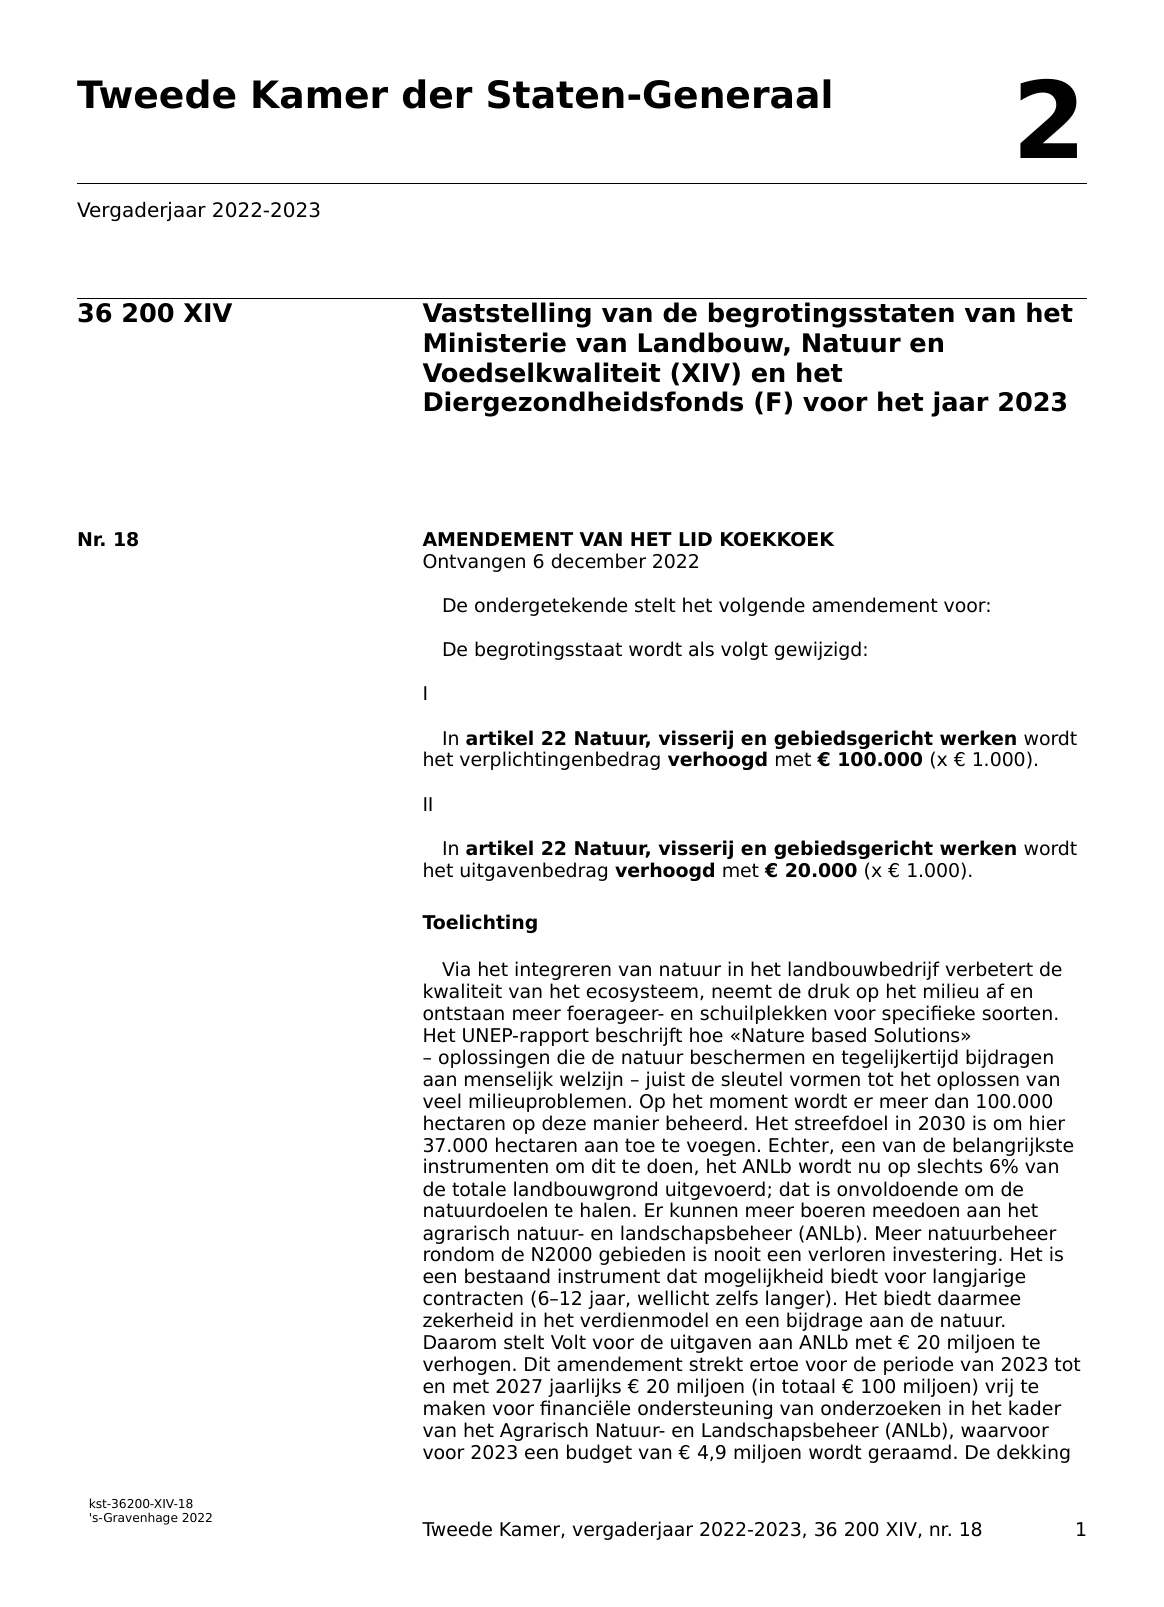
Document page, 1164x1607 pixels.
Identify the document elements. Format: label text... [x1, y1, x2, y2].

text De begrotingsstaat wordt als volgt gewijzigd: [422, 639, 1087, 661]
subtitle Nr. 18 AMENDEMENT VAN HET LID KOEKKOEK [77, 529, 1087, 551]
text I [422, 683, 1087, 705]
text In artikel 22 Natuur, visserij en gebiedsgericht werken wordt het uitgavenbedrag verhoogd met € 20.000 (x € 1.000). [422, 838, 1087, 882]
text II [422, 793, 1087, 816]
text Ontvangen 6 december 2022 [422, 551, 1087, 573]
text kst-36200-XIV-18 [88, 1497, 323, 1511]
table_header Tweede Kamer der Staten-Generaal [77, 59, 886, 183]
text In artikel 22 Natuur, visserij en gebiedsgericht werken wordt het verplichtingenbedrag verhoogd met € 100.000 (x € 1.000). [422, 727, 1087, 771]
text 's-Gravenhage 2022 [88, 1511, 323, 1525]
text De ondergetekende stelt het volgende amendement voor: [422, 595, 1087, 617]
table_cell Vergaderjaar 2022-2023 [77, 184, 1087, 298]
table_header 2 [886, 59, 1087, 183]
subtitle 36 200 XIV Vaststelling van de begrotingsstaten van het Ministerie van Landbouw, Natuur en Voedselkwaliteit (XIV) en het Diergezondheidsfonds (F) voor het jaar 2023 [77, 299, 1087, 418]
text Via het integreren van natuur in het landbouwbedrijf verbetert de kwaliteit van het ecosysteem, neemt de druk op het milieu af en ontstaan meer foerageer- en schuilplekken voor specifieke soorten. Het UNEP-rapport beschrijft hoe «Nature based Solutions» – oplossingen die de natuur beschermen en tegelijkertijd bijdragen aan menselijk welzijn – juist de sleutel vormen tot het oplossen van veel milieuproblemen. Op het moment wordt er meer dan 100.000 hectaren op deze manier beheerd. Het streefdoel in 2030 is om hier 37.000 hectaren aan toe te voegen. Echter, een van de belangrijkste instrumenten om dit te doen, het ANLb wordt nu op slechts 6% van de totale landbouwgrond uitgevoerd; dat is onvoldoende om de natuurdoelen te halen. Er kunnen meer boeren meedoen aan het agrarisch natuur- en landschapsbeheer (ANLb). Meer natuurbeheer rondom de N2000 gebieden is nooit een verloren investering. Het is een bestaand instrument dat mogelijkheid biedt voor langjarige contracten (6–12 jaar, wellicht zelfs langer). Het biedt daarmee zekerheid in het verdienmodel en een bijdrage aan de natuur. Daarom stelt Volt voor de uitgaven aan ANLb met € 20 miljoen te verhogen. Dit amendement strekt ertoe voor de periode van 2023 tot en met 2027 jaarlijks € 20 miljoen (in totaal € 100 miljoen) vrij te maken voor financiële ondersteuning van onderzoeken in het kader van het Agrarisch Natuur- en Landschapsbeheer (ANLb), waarvoor voor 2023 een budget van € 4,9 miljoen wordt geraamd. De dekking [422, 959, 1087, 1464]
subtitle Toelichting [422, 912, 1087, 934]
